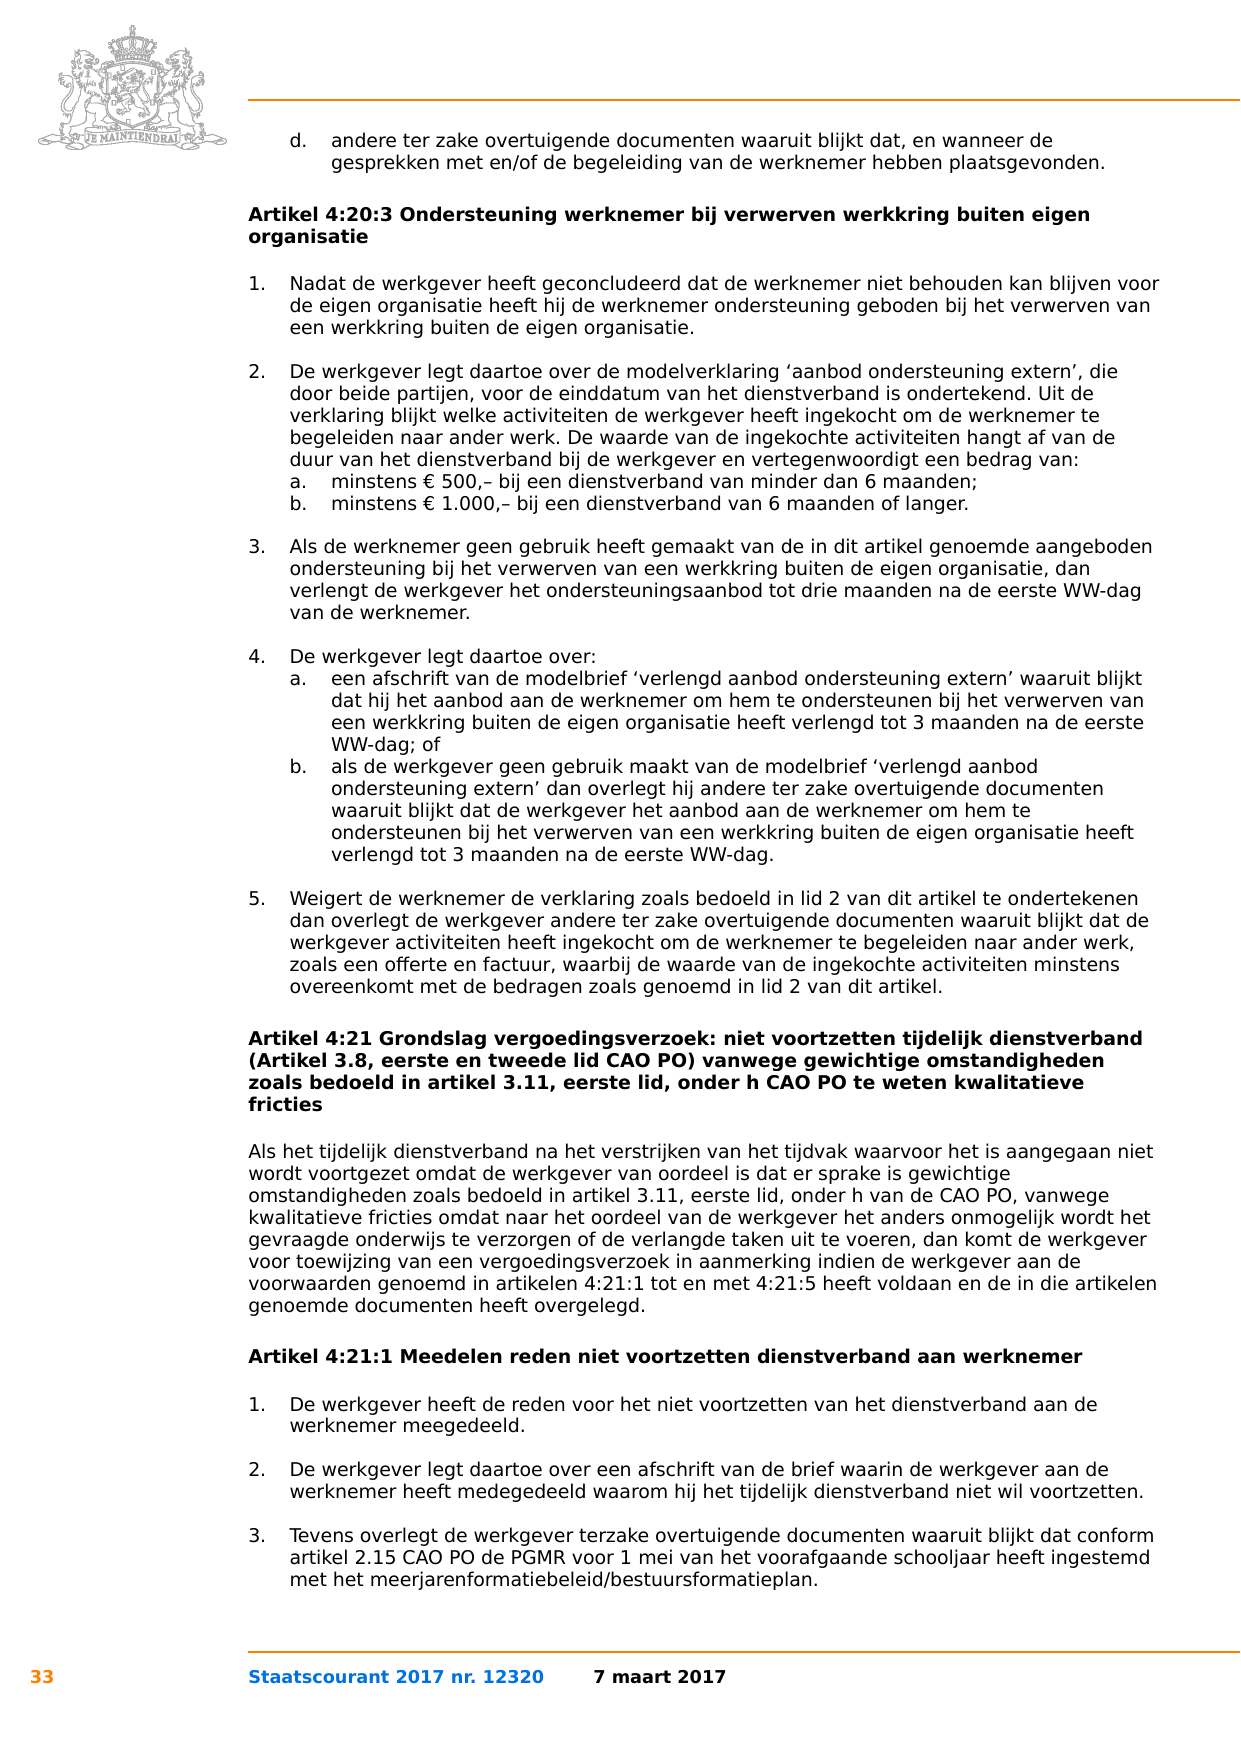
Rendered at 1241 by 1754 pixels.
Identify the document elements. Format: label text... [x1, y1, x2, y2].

text b. als de werkgever geen gebruik maakt van de modelbrief ‘verlengd aanbod ondersteuning extern’ dan overlegt hij andere ter zake overtuigende documenten waaruit blijkt dat de werkgever het aanbod aan de werknemer om hem te ondersteunen bij het verwerven van een werkkring buiten de eigen organisatie heeft verlengd tot 3 maanden na de eerste WW-dag. [289, 756, 1163, 866]
text 2. De werkgever legt daartoe over een afschrift van de brief waarin de werkgever aan de werknemer heeft medegedeeld waarom hij het tijdelijk dienstverband niet wil voortzetten. [248, 1459, 1163, 1503]
text a. een afschrift van de modelbrief ‘verlengd aanbod ondersteuning extern’ waaruit blijkt dat hij het aanbod aan de werknemer om hem te ondersteunen bij het verwerven van een werkkring buiten de eigen organisatie heeft verlengd tot 3 maanden na de eerste WW-dag; of [289, 668, 1163, 756]
text d. andere ter zake overtuigende documenten waaruit blijkt dat, en wanneer de gesprekken met en/of de begeleiding van de werknemer hebben plaatsgevonden. [289, 130, 1163, 174]
subtitle Artikel 4:21:1 Meedelen reden niet voortzetten dienstverband aan werknemer [248, 1346, 1163, 1368]
text a. minstens € 500,– bij een dienstverband van minder dan 6 maanden; [289, 471, 1163, 492]
text 4. De werkgever legt daartoe over: [248, 646, 1163, 668]
text 1. De werkgever heeft de reden voor het niet voortzetten van het dienstverband aan de werknemer meegedeeld. [248, 1393, 1163, 1437]
text 3. Als de werknemer geen gebruik heeft gemaakt van de in dit artikel genoemde aangeboden ondersteuning bij het verwerven van een werkkring buiten de eigen organisatie, dan verlengt de werkgever het ondersteuningsaanbod tot drie maanden na de eerste WW-dag van de werknemer. [248, 536, 1163, 624]
text 2. De werkgever legt daartoe over de modelverklaring ‘aanbod ondersteuning extern’, die door beide partijen, voor de einddatum van het dienstverband is ondertekend. Uit de verklaring blijkt welke activiteiten de werkgever heeft ingekocht om de werknemer te begeleiden naar ander werk. De waarde van de ingekochte activiteiten hangt af van de duur van het dienstverband bij de werkgever en vertegenwoordigt een bedrag van: [248, 361, 1163, 471]
text b. minstens € 1.000,– bij een dienstverband van 6 maanden of langer. [289, 492, 1163, 514]
text Als het tijdelijk dienstverband na het verstrijken van het tijdvak waarvoor het is aangegaan niet wordt voortgezet omdat de werkgever van oordeel is dat er sprake is gewichtige omstandigheden zoals bedoeld in artikel 3.11, eerste lid, onder h van de CAO PO, vanwege kwalitatieve fricties omdat naar het oordeel van de werkgever het anders onmogelijk wordt het gevraagde onderwijs te verzorgen of de verlangde taken uit te voeren, dan komt de werkgever voor toewijzing van een vergoedingsverzoek in aanmerking indien de werkgever aan de voorwaarden genoemd in artikelen 4:21:1 tot en met 4:21:5 heeft voldaan en de in die artikelen genoemde documenten heeft overgelegd. [248, 1141, 1163, 1316]
text 3. Tevens overlegt de werkgever terzake overtuigende documenten waaruit blijkt dat conform artikel 2.15 CAO PO de PGMR voor 1 mei van het voorafgaande schooljaar heeft ingestemd met het meerjarenformatiebeleid/bestuursformatieplan. [248, 1525, 1163, 1591]
subtitle Artikel 4:20:3 Ondersteuning werknemer bij verwerven werkkring buiten eigen organisatie [248, 204, 1163, 248]
subtitle Artikel 4:21 Grondslag vergoedingsverzoek: niet voortzetten tijdelijk dienstverband (Artikel 3.8, eerste en tweede lid CAO PO) vanwege gewichtige omstandigheden zoals bedoeld in artikel 3.11, eerste lid, onder h CAO PO te weten kwalitatieve fricties [248, 1028, 1163, 1116]
picture [38, 25, 227, 150]
text 1. Nadat de werkgever heeft geconcludeerd dat de werknemer niet behouden kan blijven voor de eigen organisatie heeft hij de werknemer ondersteuning geboden bij het verwerven van een werkkring buiten de eigen organisatie. [248, 273, 1163, 339]
text 5. Weigert de werknemer de verklaring zoals bedoeld in lid 2 van dit artikel te ondertekenen dan overlegt de werkgever andere ter zake overtuigende documenten waaruit blijkt dat de werkgever activiteiten heeft ingekocht om de werknemer te begeleiden naar ander werk, zoals een offerte en factuur, waarbij de waarde van de ingekochte activiteiten minstens overeenkomt met de bedragen zoals genoemd in lid 2 van dit artikel. [248, 888, 1163, 998]
